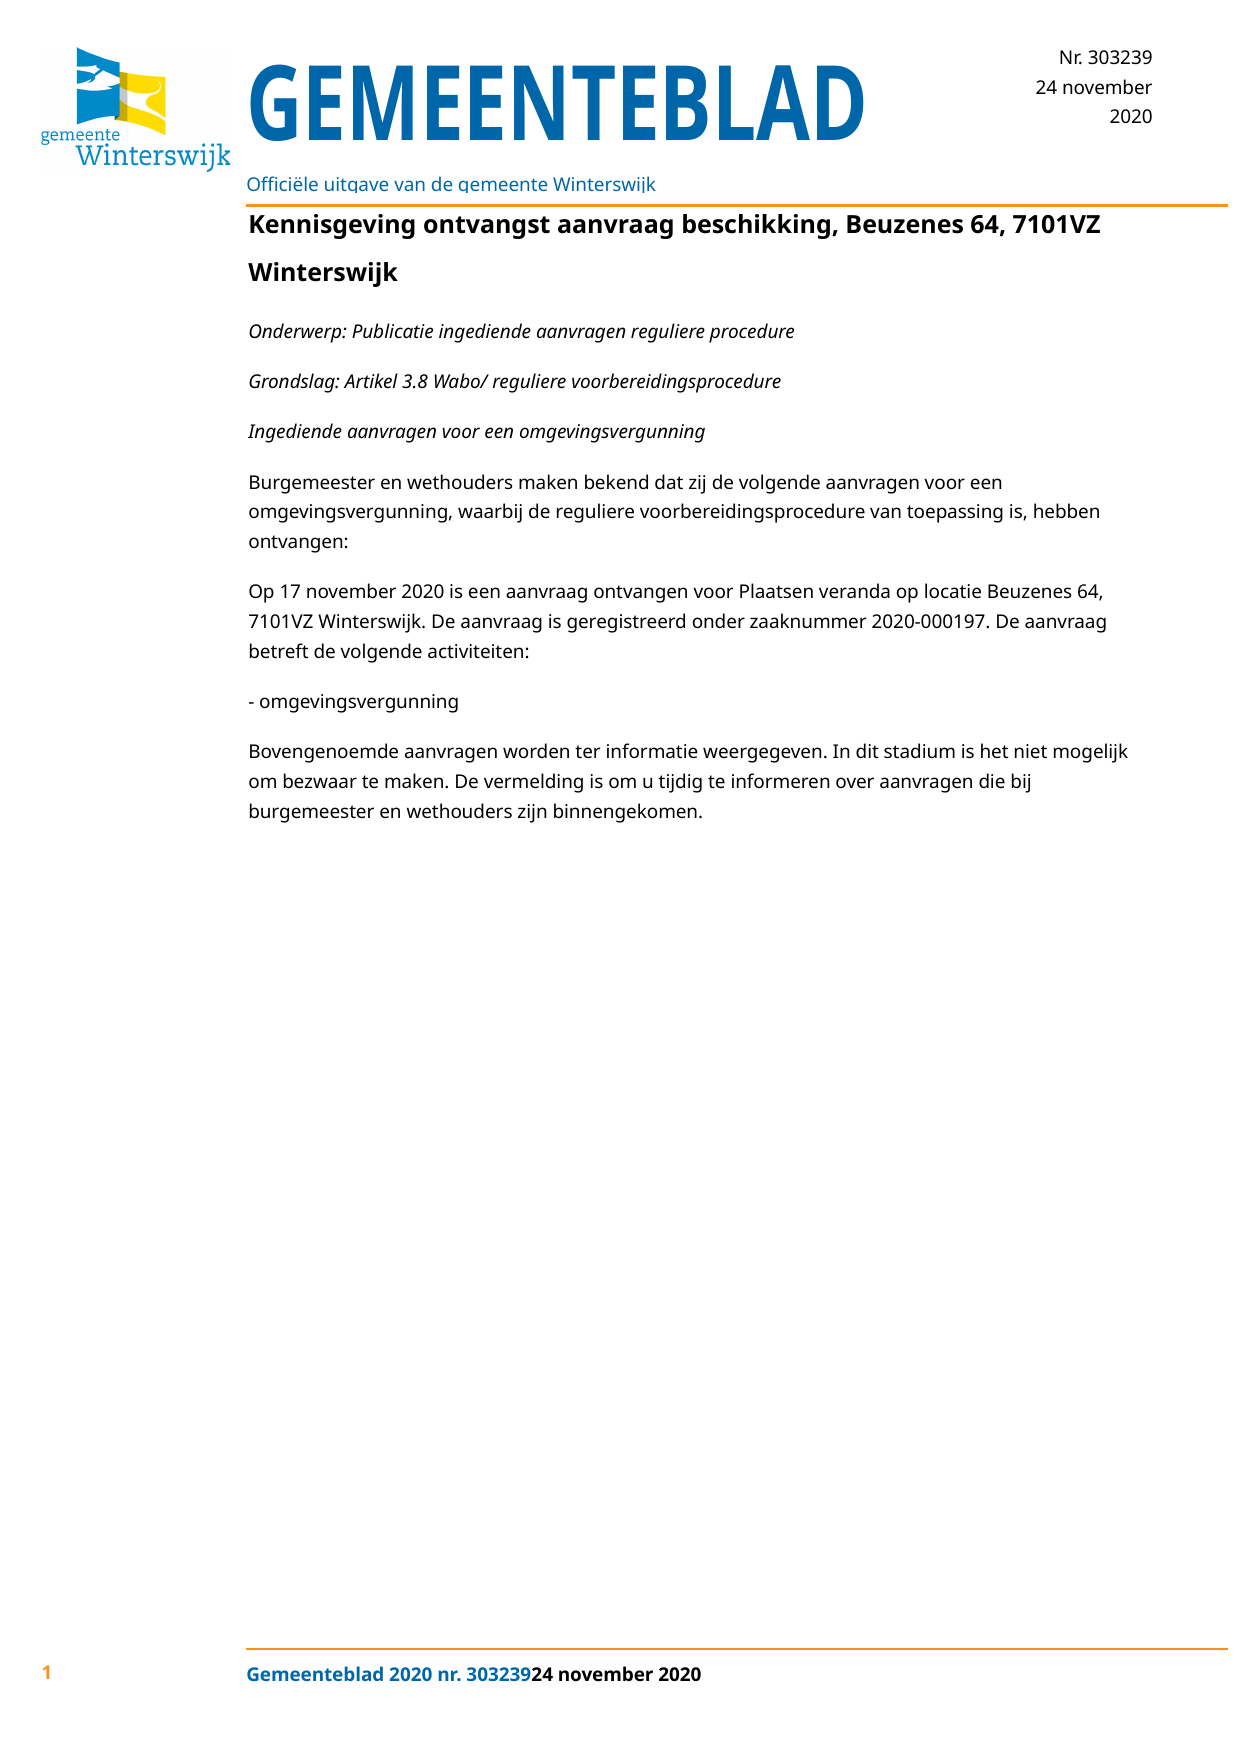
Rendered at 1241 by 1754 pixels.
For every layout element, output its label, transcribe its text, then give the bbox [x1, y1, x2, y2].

text Ingediende aanvragen voor een omgevingsvergunning [248, 419, 1152, 444]
text Grondslag: Artikel 3.8 Wabo/ reguliere voorbereidingsprocedure [248, 368, 1152, 394]
text Op 17 november 2020 is een aanvraag ontvangen voor Plaatsen veranda op locatie Beuzenes 64, 7101VZ Winterswijk. De aanvraag is geregistreerd onder zaaknummer 2020-000197. De aanvraag betreft de volgende activiteiten: [248, 579, 1152, 664]
text - omgevingsvergunning [248, 688, 1152, 714]
text Onderwerp: Publicatie ingediende aanvragen reguliere procedure [248, 318, 1152, 344]
text Burgemeester en wethouders maken bekend dat zij de volgende aanvragen voor een omgevingsvergunning, waarbij de reguliere voorbereidingsprocedure van toepassing is, hebben ontvangen: [248, 469, 1152, 554]
picture [41, 47, 231, 172]
text Kennisgeving ontvangst aanvraag beschikking, Beuzenes 64, 7101VZ Winterswijk [248, 207, 1152, 288]
picture [225, 153, 231, 162]
text Bovengenoemde aanvragen worden ter informatie weergegeven. In dit stadium is het niet mogelijk om bezwaar te maken. De vermelding is om u tijdig te informeren over aanvragen die bij burgemeester en wethouders zijn binnengekomen. [248, 739, 1152, 824]
